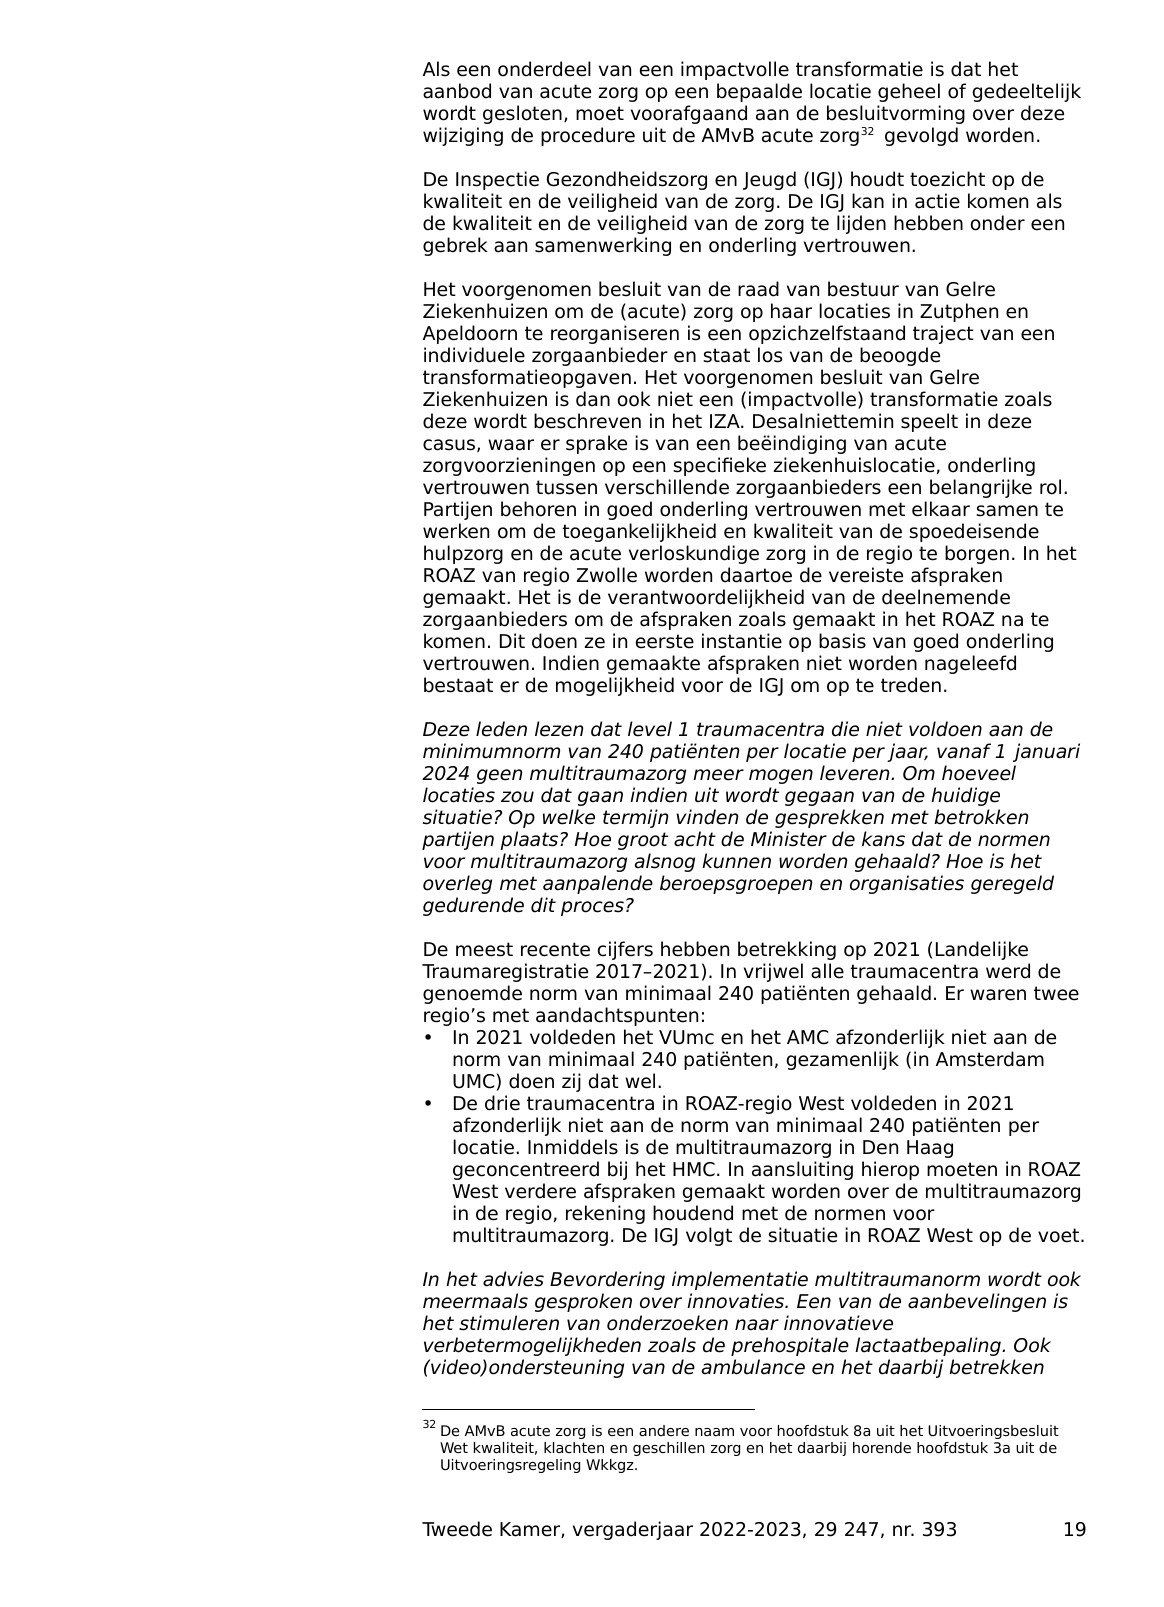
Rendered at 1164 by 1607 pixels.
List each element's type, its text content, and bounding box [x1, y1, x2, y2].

text De AMvB acute zorg is een andere naam voor hoofdstuk 8a uit het Uitvoeringsbesluit Wet kwaliteit, klachten en geschillen zorg en het daarbij horende hoofdstuk 3a uit de Uitvoeringsregeling Wkkgz. [422, 1418, 1087, 1474]
text • In 2021 voldeden het VUmc en het AMC afzonderlijk niet aan de norm van minimaal 240 patiënten, gezamenlijk (in Amsterdam UMC) doen zij dat wel. [422, 1027, 1087, 1093]
text Als een onderdeel van een impactvolle transformatie is dat het aanbod van acute zorg op een bepaalde locatie geheel of gedeeltelijk wordt gesloten, moet voorafgaand aan de besluitvorming over deze wijziging de procedure uit de AMvB acute zorg gevolgd worden. [422, 59, 1087, 147]
text De meest recente cijfers hebben betrekking op 2021 (Landelijke Traumaregistratie 2017–2021). In vrijwel alle traumacentra werd de genoemde norm van minimaal 240 patiënten gehaald. Er waren twee regio’s met aandachtspunten: [422, 939, 1087, 1027]
text In het advies Bevordering implementatie multitraumanorm wordt ook meermaals gesproken over innovaties. Een van de aanbevelingen is het stimuleren van onderzoeken naar innovatieve verbetermogelijkheden zoals de prehospitale lactaatbepaling. Ook (video)ondersteuning van de ambulance en het daarbij betrekken [422, 1269, 1087, 1379]
text Het voorgenomen besluit van de raad van bestuur van Gelre Ziekenhuizen om de (acute) zorg op haar locaties in Zutphen en Apeldoorn te reorganiseren is een opzichzelfstaand traject van een individuele zorgaanbieder en staat los van de beoogde transformatieopgaven. Het voorgenomen besluit van Gelre Ziekenhuizen is dan ook niet een (impactvolle) transformatie zoals deze wordt beschreven in het IZA. Desalniettemin speelt in deze casus, waar er sprake is van een beëindiging van acute zorgvoorzieningen op een specifieke ziekenhuislocatie, onderling vertrouwen tussen verschillende zorgaanbieders een belangrijke rol. Partijen behoren in goed onderling vertrouwen met elkaar samen te werken om de toegankelijkheid en kwaliteit van de spoedeisende hulpzorg en de acute verloskundige zorg in de regio te borgen. In het ROAZ van regio Zwolle worden daartoe de vereiste afspraken gemaakt. Het is de verantwoordelijkheid van de deelnemende zorgaanbieders om de afspraken zoals gemaakt in het ROAZ na te komen. Dit doen ze in eerste instantie op basis van goed onderling vertrouwen. Indien gemaakte afspraken niet worden nageleefd bestaat er de mogelijkheid voor de IGJ om op te treden. [422, 279, 1087, 697]
text • De drie traumacentra in ROAZ-regio West voldeden in 2021 afzonderlijk niet aan de norm van minimaal 240 patiënten per locatie. Inmiddels is de multitraumazorg in Den Haag geconcentreerd bij het HMC. In aansluiting hierop moeten in ROAZ West verdere afspraken gemaakt worden over de multitraumazorg in de regio, rekening houdend met de normen voor multitraumazorg. De IGJ volgt de situatie in ROAZ West op de voet. [422, 1093, 1087, 1247]
text De Inspectie Gezondheidszorg en Jeugd (IGJ) houdt toezicht op de kwaliteit en de veiligheid van de zorg. De IGJ kan in actie komen als de kwaliteit en de veiligheid van de zorg te lijden hebben onder een gebrek aan samenwerking en onderling vertrouwen. [422, 169, 1087, 257]
text Deze leden lezen dat level 1 traumacentra die niet voldoen aan de minimumnorm van 240 patiënten per locatie per jaar, vanaf 1 januari 2024 geen multitraumazorg meer mogen leveren. Om hoeveel locaties zou dat gaan indien uit wordt gegaan van de huidige situatie? Op welke termijn vinden de gesprekken met betrokken partijen plaats? Hoe groot acht de Minister de kans dat de normen voor multitraumazorg alsnog kunnen worden gehaald? Hoe is het overleg met aanpalende beroepsgroepen en organisaties geregeld gedurende dit proces? [422, 719, 1087, 917]
